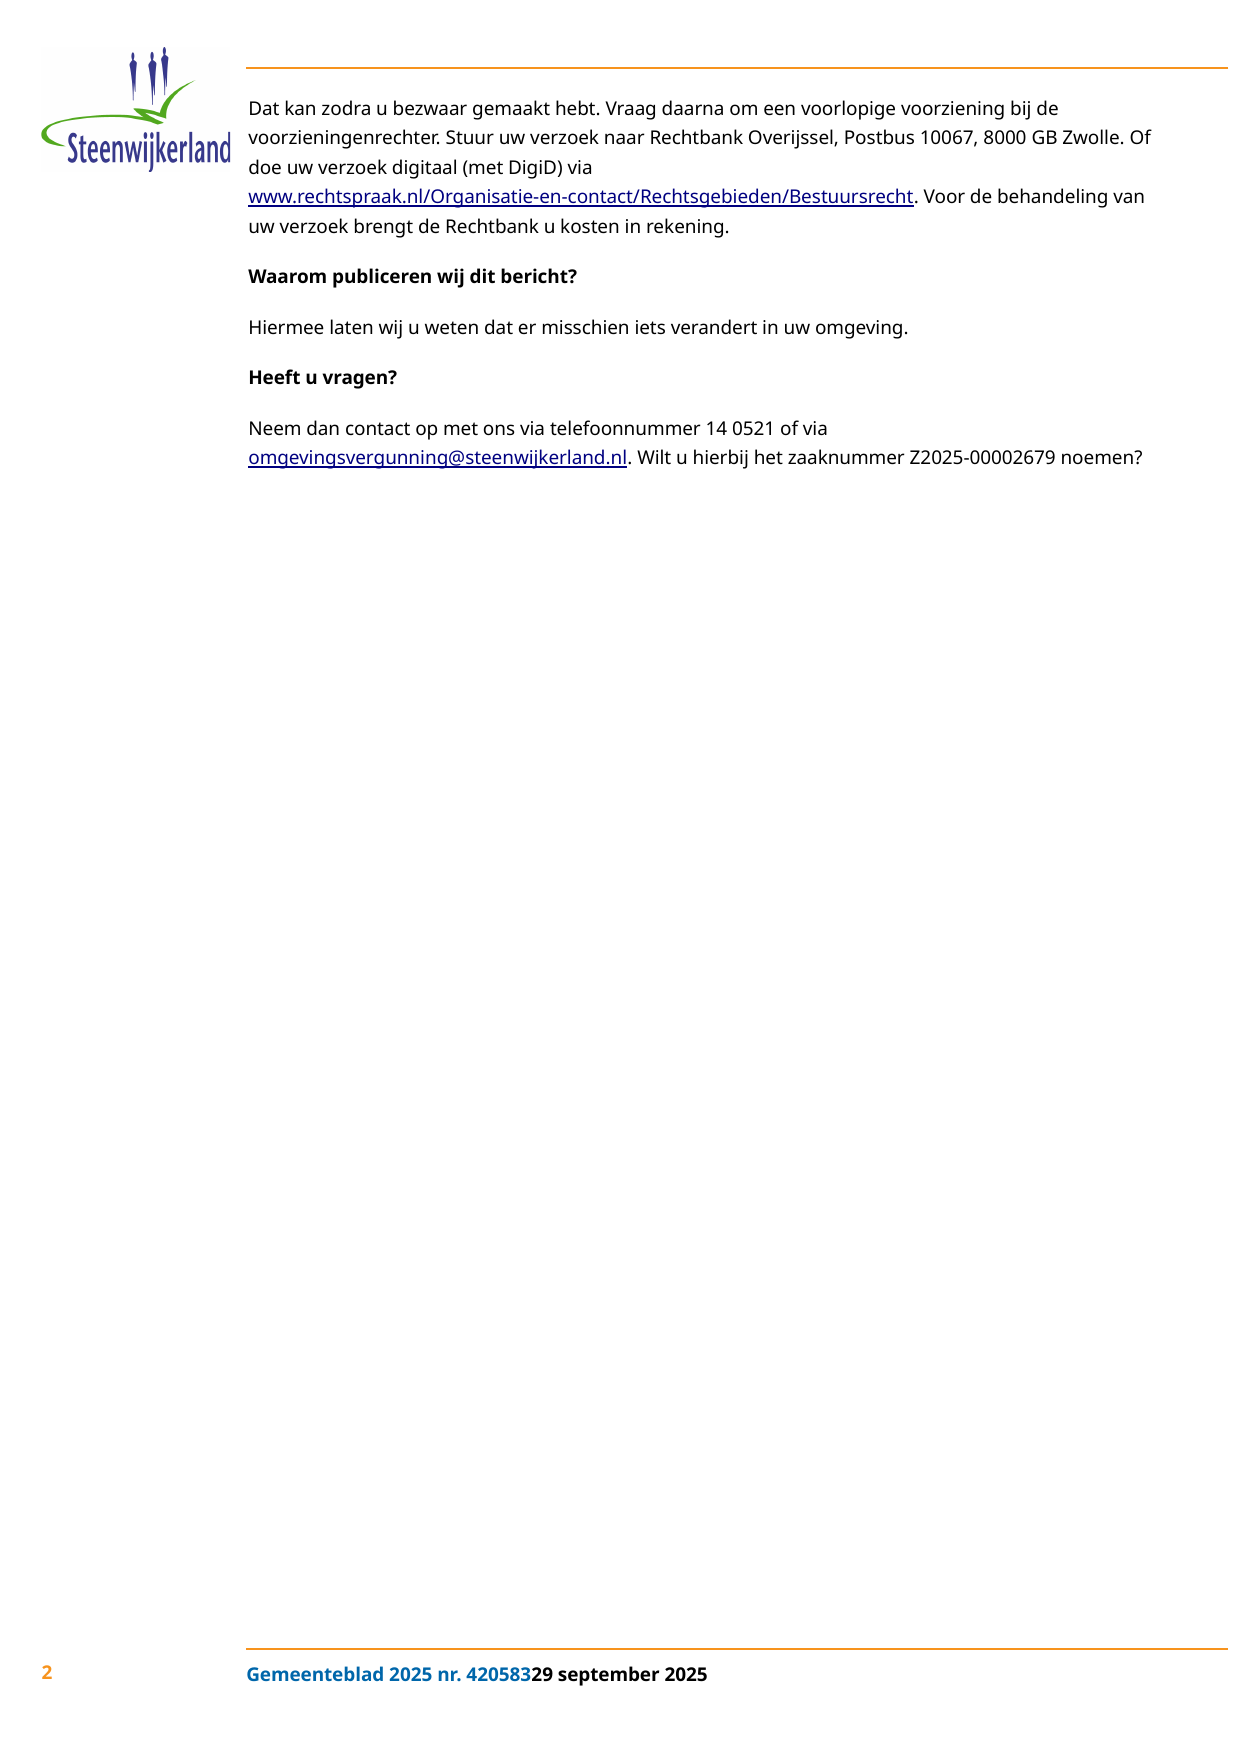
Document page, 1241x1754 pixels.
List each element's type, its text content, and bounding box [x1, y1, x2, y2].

picture [41, 47, 231, 172]
text Dat kan zodra u bezwaar gemaakt hebt. Vraag daarna om een voorlopige voorziening bij de voorzieningenrechter. Stuur uw verzoek naar Rechtbank Overijssel, Postbus 10067, 8000 GB Zwolle. Of doe uw verzoek digitaal (met DigiD) via www.rechtspraak.nl/Organisatie-en-contact/Rechtsgebieden/Bestuursrecht. Voor de behandeling van uw verzoek brengt de Rechtbank u kosten in rekening. [248, 95, 1152, 239]
text Waarom publiceren wij dit bericht? [248, 263, 1152, 289]
text Neem dan contact op met ons via telefoonnummer 14 0521 of via omgevingsvergunning@steenwijkerland.nl. Wilt u hierbij het zaaknummer Z2025-00002679 noemen? [248, 415, 1152, 470]
text Heeft u vragen? [248, 364, 1152, 390]
text Hiermee laten wij u weten dat er misschien iets verandert in uw omgeving. [248, 314, 1152, 340]
